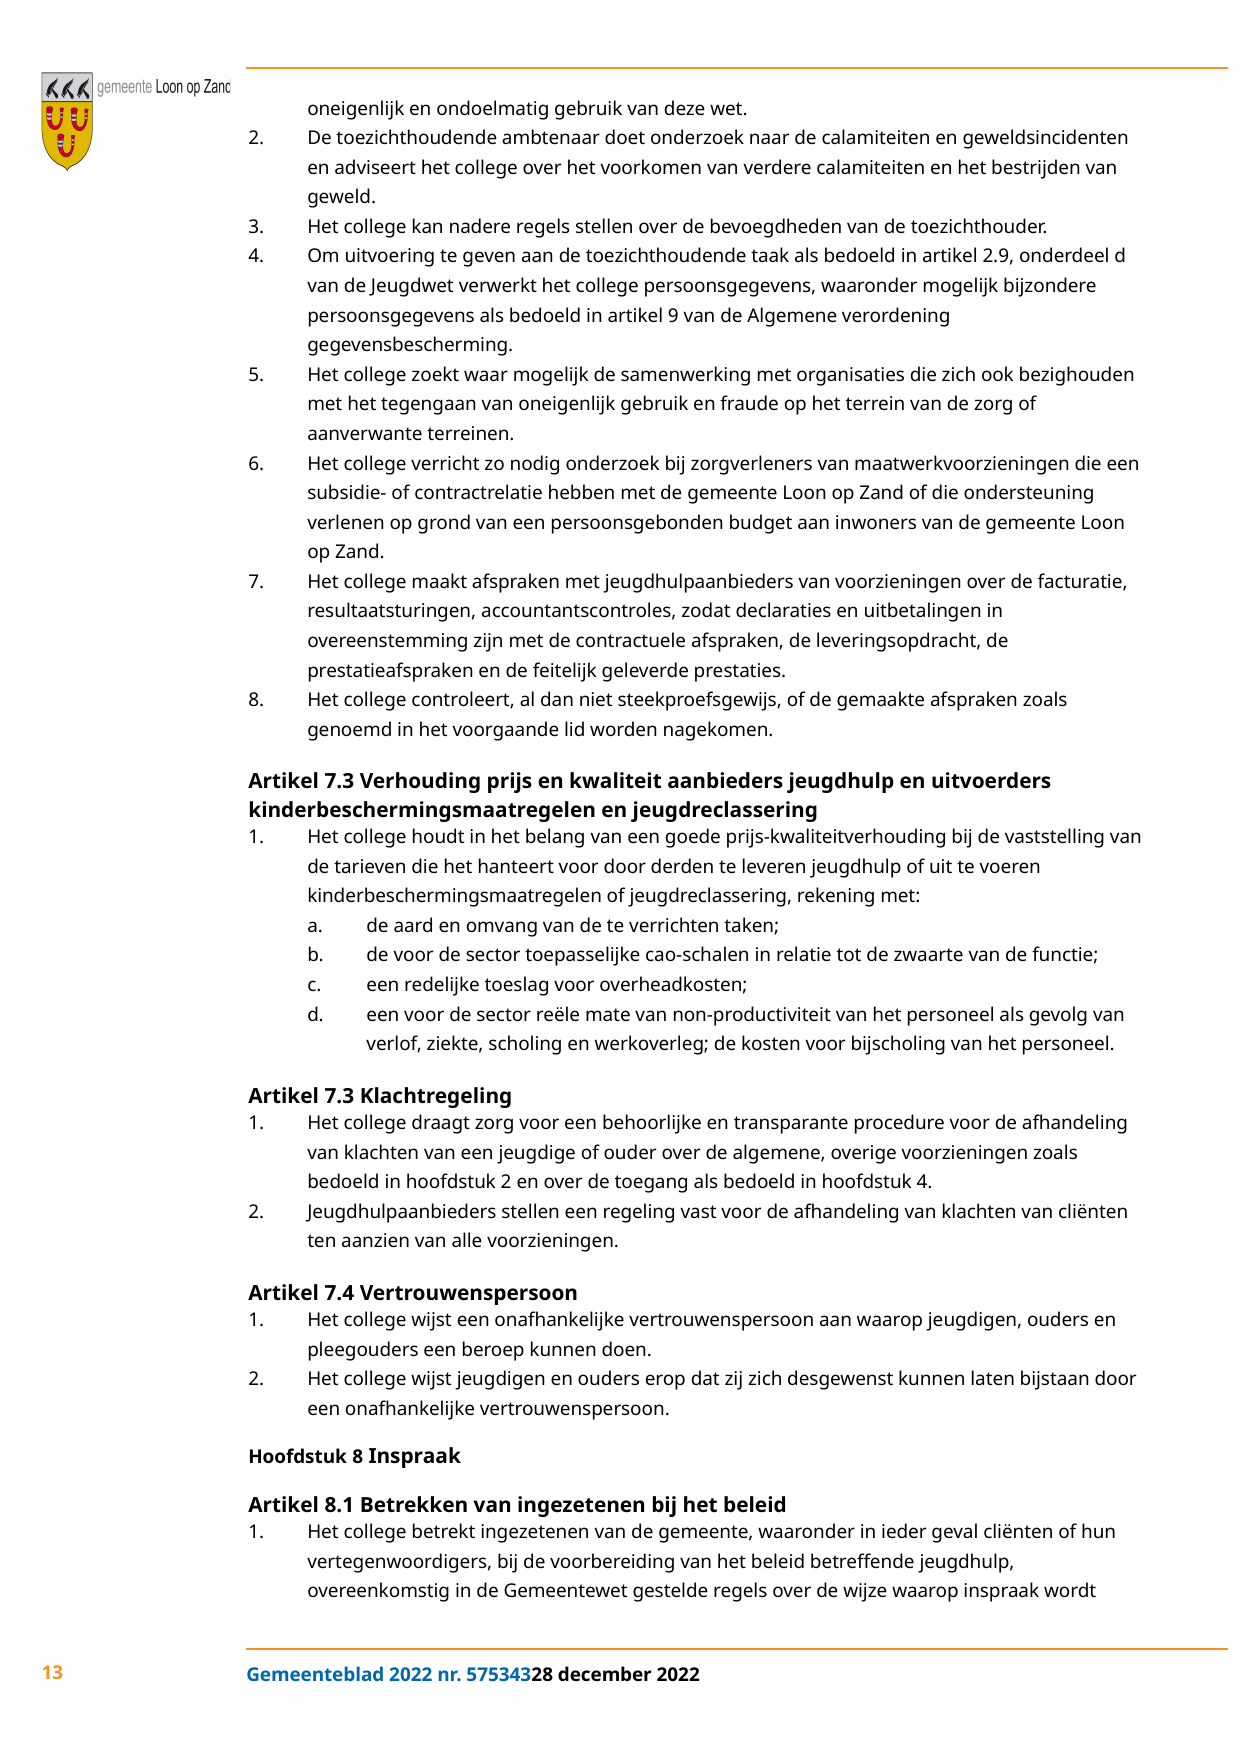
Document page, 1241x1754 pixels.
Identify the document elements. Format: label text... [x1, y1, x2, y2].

list Het college houdt in het belang van een goede prijs-kwaliteitverhouding bij de vaststelling van de tarieven die het hanteert voor door derden te leveren jeugdhulp of uit te voeren kinderbeschermingsmaatregelen of jeugdreclassering, rekening met: [248, 823, 1152, 908]
list Het college wijst een onafhankelijke vertrouwenspersoon aan waarop jeugdigen, ouders en pleegouders een beroep kunnen doen. [248, 1306, 1152, 1362]
text Artikel 7.3 Klachtregeling [248, 1081, 1152, 1109]
list Om uitvoering te geven aan de toezichthoudende taak als bedoeld in artikel 2.9, onderdeel d van de Jeugdwet verwerkt het college persoonsgegevens, waaronder mogelijk bijzondere persoonsgegevens als bedoeld in artikel 9 van de Algemene verordening gegevensbescherming. [248, 243, 1152, 357]
list Het college kan nadere regels stellen over de bevoegdheden van de toezichthouder. [248, 213, 1152, 239]
list Het college betrekt ingezetenen van de gemeente, waaronder in ieder geval cliënten of hun vertegenwoordigers, bij de voorbereiding van het beleid betreffende jeugdhulp, overeenkomstig in de Gemeentewet gestelde regels over de wijze waarop inspraak wordt [248, 1518, 1152, 1603]
text Artikel 7.4 Vertrouwenspersoon [248, 1278, 1152, 1306]
list Het college wijst jeugdigen en ouders erop dat zij zich desgewenst kunnen laten bijstaan door een onafhankelijke vertrouwenspersoon. [248, 1366, 1152, 1421]
list een redelijke toeslag voor overheadkosten; [307, 971, 1152, 997]
text Hoofdstuk 8 Inspraak [248, 1441, 1152, 1469]
list oneigenlijk en ondoelmatig gebruik van deze wet. [248, 95, 1152, 121]
list de voor de sector toepasselijke cao-schalen in relatie tot de zwaarte van de functie; [307, 942, 1152, 967]
list Het college controleert, al dan niet steekproefsgewijs, of de gemaakte afspraken zoals genoemd in het voorgaande lid worden nagekomen. [248, 686, 1152, 742]
picture [41, 47, 231, 172]
list Het college draagt zorg voor een behoorlijke en transparante procedure voor de afhandeling van klachten van een jeugdige of ouder over de algemene, overige voorzieningen zoals bedoeld in hoofdstuk 2 en over de toegang als bedoeld in hoofdstuk 4. [248, 1109, 1152, 1194]
list een voor de sector reële mate van non-productiviteit van het personeel als gevolg van verlof, ziekte, scholing en werkoverleg; de kosten voor bijscholing van het personeel. [307, 1001, 1152, 1056]
list Jeugdhulpaanbieders stellen een regeling vast voor de afhandeling van klachten van cliënten ten aanzien van alle voorzieningen. [248, 1198, 1152, 1253]
text Artikel 8.1 Betrekken van ingezetenen bij het beleid [248, 1490, 1152, 1518]
list Het college zoekt waar mogelijk de samenwerking met organisaties die zich ook bezighouden met het tegengaan van oneigenlijk gebruik en fraude op het terrein van de zorg of aanverwante terreinen. [248, 361, 1152, 446]
text Artikel 7.3 Verhouding prijs en kwaliteit aanbieders jeugdhulp en uitvoerders kinderbeschermingsmaatregelen en jeugdreclassering [248, 766, 1152, 823]
list Het college maakt afspraken met jeugdhulpaanbieders van voorzieningen over de facturatie, resultaatsturingen, accountantscontroles, zodat declaraties en uitbetalingen in overeenstemming zijn met de contractuele afspraken, de leveringsopdracht, de prestatieafspraken en de feitelijk geleverde prestaties. [248, 568, 1152, 683]
list de aard en omvang van de te verrichten taken; [307, 912, 1152, 938]
list Het college verricht zo nodig onderzoek bij zorgverleners van maatwerkvoorzieningen die een subsidie- of contractrelatie hebben met de gemeente Loon op Zand of die ondersteuning verlenen op grond van een persoonsgebonden budget aan inwoners van de gemeente Loon op Zand. [248, 450, 1152, 564]
list De toezichthoudende ambtenaar doet onderzoek naar de calamiteiten en geweldsincidenten en adviseert het college over het voorkomen van verdere calamiteiten en het bestrijden van geweld. [248, 124, 1152, 209]
